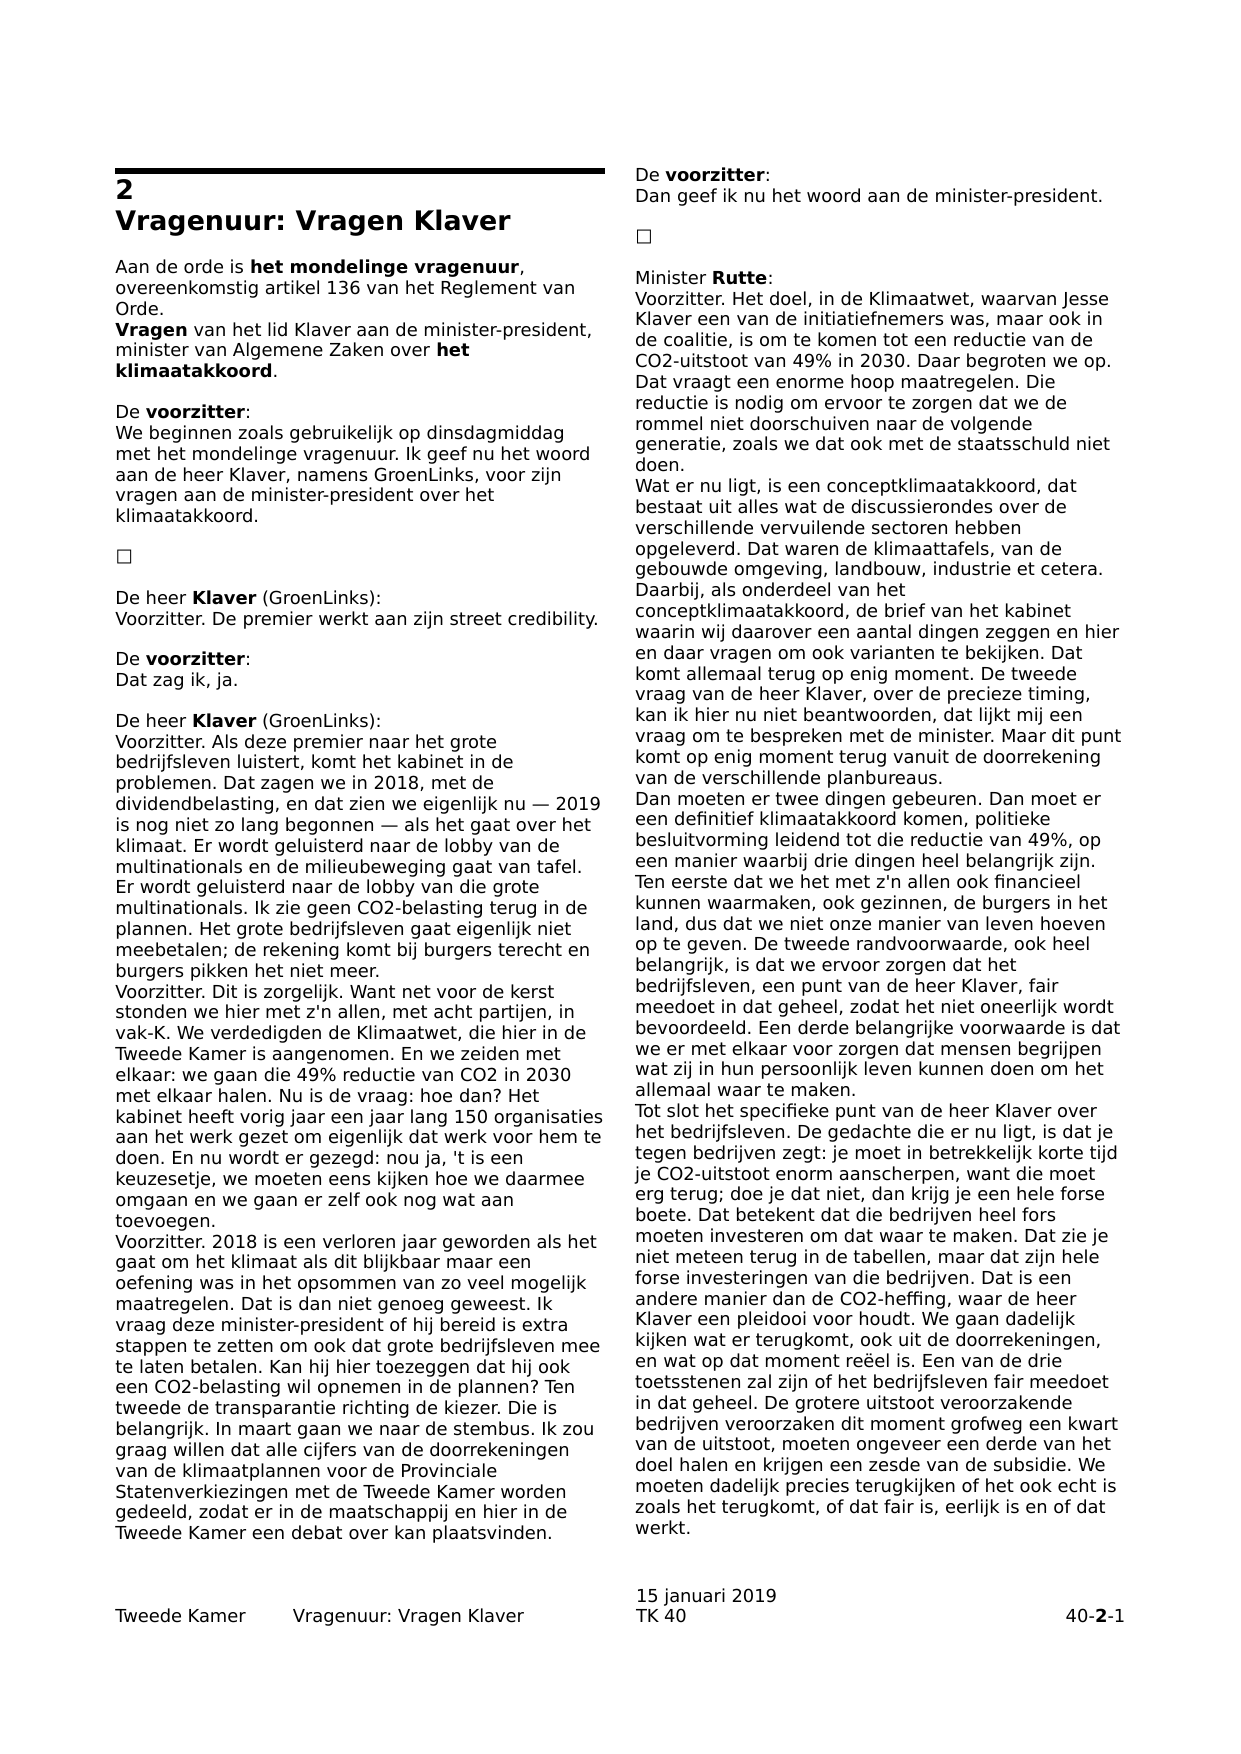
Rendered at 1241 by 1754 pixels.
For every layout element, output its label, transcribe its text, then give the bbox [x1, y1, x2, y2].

text We beginnen zoals gebruikelijk op dinsdagmiddag met het mondelinge vragenuur. Ik geef nu het woord aan de heer Klaver, namens GroenLinks, voor zijn vragen aan de minister-president over het klimaatakkoord. [115, 423, 605, 527]
text De heer Klaver (GroenLinks): [115, 711, 605, 731]
text Dan moeten er twee dingen gebeuren. Dan moet er een definitief klimaatakkoord komen, politieke besluitvorming leidend tot die reductie van 49%, op een manier waarbij drie dingen heel belangrijk zijn. Ten eerste dat we het met z'n allen ook financieel kunnen waarmaken, ook gezinnen, de burgers in het land, dus dat we niet onze manier van leven hoeven op te geven. De tweede randvoorwaarde, ook heel belangrijk, is dat we ervoor zorgen dat het bedrijfsleven, een punt van de heer Klaver, fair meedoet in dat geheel, zodat het niet oneerlijk wordt bevoordeeld. Een derde belangrijke voorwaarde is dat we er met elkaar voor zorgen dat mensen begrijpen wat zij in hun persoonlijk leven kunnen doen om het allemaal waar te maken. [635, 788, 1125, 1101]
text Voorzitter. Als deze premier naar het grote bedrijfsleven luistert, komt het kabinet in de problemen. Dat zagen we in 2018, met de dividendbelasting, en dat zien we eigenlijk nu — 2019 is nog niet zo lang begonnen — als het gaat over het klimaat. Er wordt geluisterd naar de lobby van de multinationals en de milieubeweging gaat van tafel. Er wordt geluisterd naar de lobby van die grote multinationals. Ik zie geen CO2-belasting terug in de plannen. Het grote bedrijfsleven gaat eigenlijk niet meebetalen; de rekening komt bij burgers terecht en burgers pikken het niet meer. [115, 731, 605, 981]
text Voorzitter. Het doel, in de Klimaatwet, waarvan Jesse Klaver een van de initiatiefnemers was, maar ook in de coalitie, is om te komen tot een reductie van de CO2-uitstoot van 49% in 2030. Daar begroten we op. Dat vraagt een enorme hoop maatregelen. Die reductie is nodig om ervoor te zorgen dat we de rommel niet doorschuiven naar de volgende generatie, zoals we dat ook met de staatsschuld niet doen. [635, 288, 1125, 476]
text Tot slot het specifieke punt van de heer Klaver over het bedrijfsleven. De gedachte die er nu ligt, is dat je tegen bedrijven zegt: je moet in betrekkelijk korte tijd je CO2-uitstoot enorm aanscherpen, want die moet erg terug; doe je dat niet, dan krijg je een hele forse boete. Dat betekent dat die bedrijven heel fors moeten investeren om dat waar te maken. Dat zie je niet meteen terug in de tabellen, maar dat zijn hele forse investeringen van die bedrijven. Dat is een andere manier dan de CO2-heffing, waar de heer Klaver een pleidooi voor houdt. We gaan dadelijk kijken wat er terugkomt, ook uit de doorrekeningen, en wat op dat moment reëel is. Een van de drie toetsstenen zal zijn of het bedrijfsleven fair meedoet in dat geheel. De grotere uitstoot veroorzakende bedrijven veroorzaken dit moment grofweg een kwart van de uitstoot, moeten ongeveer een derde van het doel halen en krijgen een zesde van de subsidie. We moeten dadelijk precies terugkijken of het ook echt is zoals het terugkomt, of dat fair is, eerlijk is en of dat werkt. [635, 1101, 1125, 1538]
text Aan de orde is het mondelinge vragenuur, overeenkomstig artikel 136 van het Reglement van Orde. [115, 257, 605, 319]
text De voorzitter: [115, 402, 605, 423]
text De voorzitter: [635, 165, 1125, 186]
text De voorzitter: [115, 649, 605, 670]
text Voorzitter. De premier werkt aan zijn street credibility. [115, 608, 605, 629]
text Vragen van het lid Klaver aan de minister-president, minister van Algemene Zaken over het klimaatakkoord. [115, 319, 605, 382]
text Voorzitter. Dit is zorgelijk. Want net voor de kerst stonden we hier met z'n allen, met acht partijen, in vak-K. We verdedigden de Klimaatwet, die hier in de Tweede Kamer is aangenomen. En we zeiden met elkaar: we gaan die 49% reductie van CO2 in 2030 met elkaar halen. Nu is de vraag: hoe dan? Het kabinet heeft vorig jaar een jaar lang 150 organisaties aan het werk gezet om eigenlijk dat werk voor hem te doen. En nu wordt er gezegd: nou ja, 't is een keuzesetje, we moeten eens kijken hoe we daarmee omgaan en we gaan er zelf ook nog wat aan toevoegen. [115, 981, 605, 1231]
title 2 Vragenuur: Vragen Klaver [115, 174, 605, 237]
text Dat zag ik, ja. [115, 670, 605, 691]
text Dan geef ik nu het woord aan de minister-president. [635, 186, 1125, 207]
text ⬜ [115, 547, 605, 567]
text ⬜ [635, 227, 1125, 248]
text De heer Klaver (GroenLinks): [115, 587, 605, 608]
text Wat er nu ligt, is een conceptklimaatakkoord, dat bestaat uit alles wat de discussierondes over de verschillende vervuilende sectoren hebben opgeleverd. Dat waren de klimaattafels, van de gebouwde omgeving, landbouw, industrie et cetera. Daarbij, als onderdeel van het conceptklimaatakkoord, de brief van het kabinet waarin wij daarover een aantal dingen zeggen en hier en daar vragen om ook varianten te bekijken. Dat komt allemaal terug op enig moment. De tweede vraag van de heer Klaver, over de precieze timing, kan ik hier nu niet beantwoorden, dat lijkt mij een vraag om te bespreken met de minister. Maar dit punt komt op enig moment terug vanuit de doorrekening van de verschillende planbureaus. [635, 476, 1125, 788]
text Voorzitter. 2018 is een verloren jaar geworden als het gaat om het klimaat als dit blijkbaar maar een oefening was in het opsommen van zo veel mogelijk maatregelen. Dat is dan niet genoeg geweest. Ik vraag deze minister-president of hij bereid is extra stappen te zetten om ook dat grote bedrijfsleven mee te laten betalen. Kan hij hier toezeggen dat hij ook een CO2-belasting wil opnemen in de plannen? Ten tweede de transparantie richting de kiezer. Die is belangrijk. In maart gaan we naar de stembus. Ik zou graag willen dat alle cijfers van de doorrekeningen van de klimaatplannen voor de Provinciale Statenverkiezingen met de Tweede Kamer worden gedeeld, zodat er in de maatschappij en hier in de Tweede Kamer een debat over kan plaatsvinden. [115, 1231, 605, 1544]
text Minister Rutte: [635, 268, 1125, 288]
